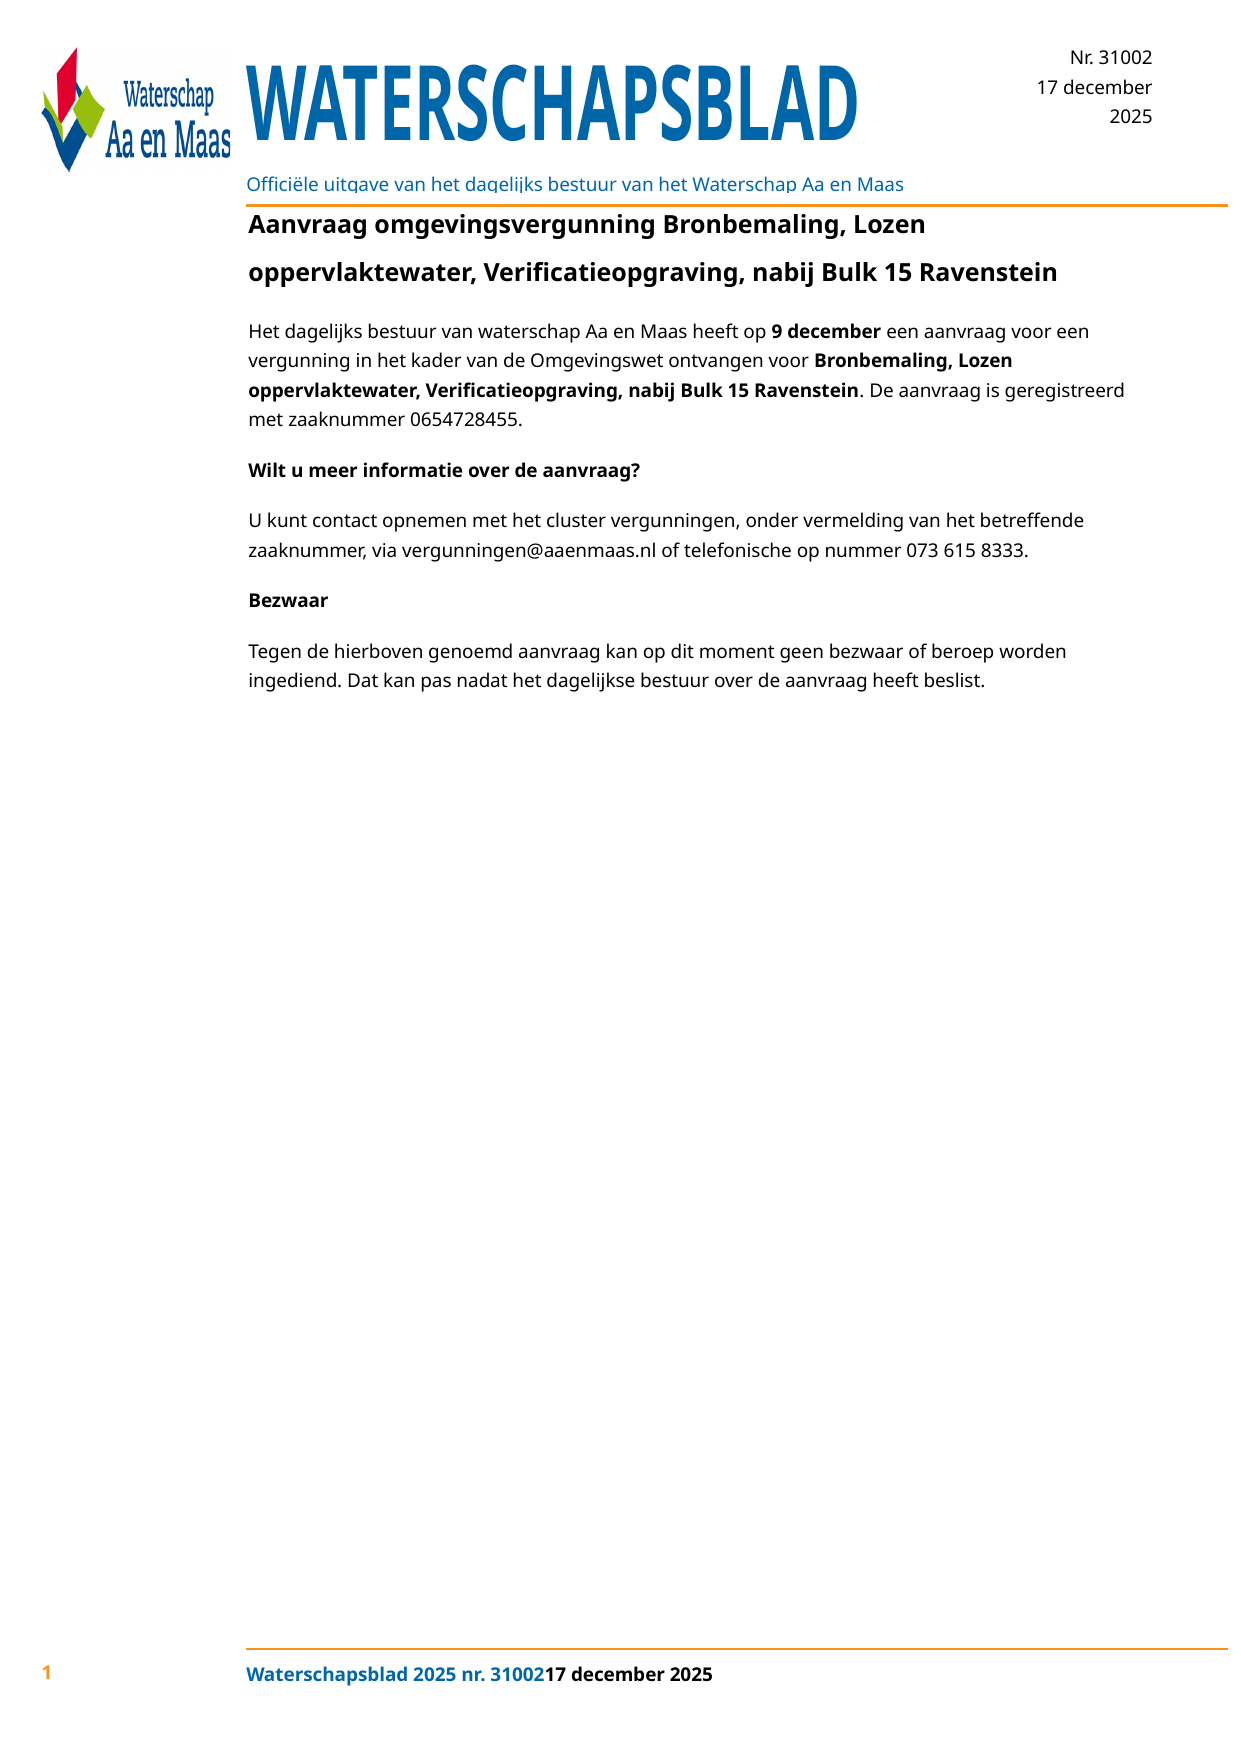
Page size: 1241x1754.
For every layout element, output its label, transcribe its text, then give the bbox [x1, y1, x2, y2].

text Wilt u meer informatie over de aanvraag? [248, 457, 1152, 483]
picture [41, 47, 231, 172]
text Aanvraag omgevingsvergunning Bronbemaling, Lozen oppervlaktewater, Verificatieopgraving, nabij Bulk 15 Ravenstein [248, 207, 1152, 288]
text Bezwaar [248, 587, 1152, 613]
text U kunt contact opnemen met het cluster vergunningen, onder vermelding van het betreffende zaaknummer, via vergunningen@aaenmaas.nl of telefonische op nummer 073 615 8333. [248, 507, 1152, 563]
text Tegen de hierboven genoemd aanvraag kan op dit moment geen bezwaar of beroep worden ingediend. Dat kan pas nadat het dagelijkse bestuur over de aanvraag heeft beslist. [248, 638, 1152, 693]
text Het dagelijks bestuur van waterschap Aa en Maas heeft op 9 december een aanvraag voor een vergunning in het kader van de Omgevingswet ontvangen voor Bronbemaling, Lozen oppervlaktewater, Verificatieopgraving, nabij Bulk 15 Ravenstein. De aanvraag is geregistreerd met zaaknummer 0654728455. [248, 318, 1152, 432]
